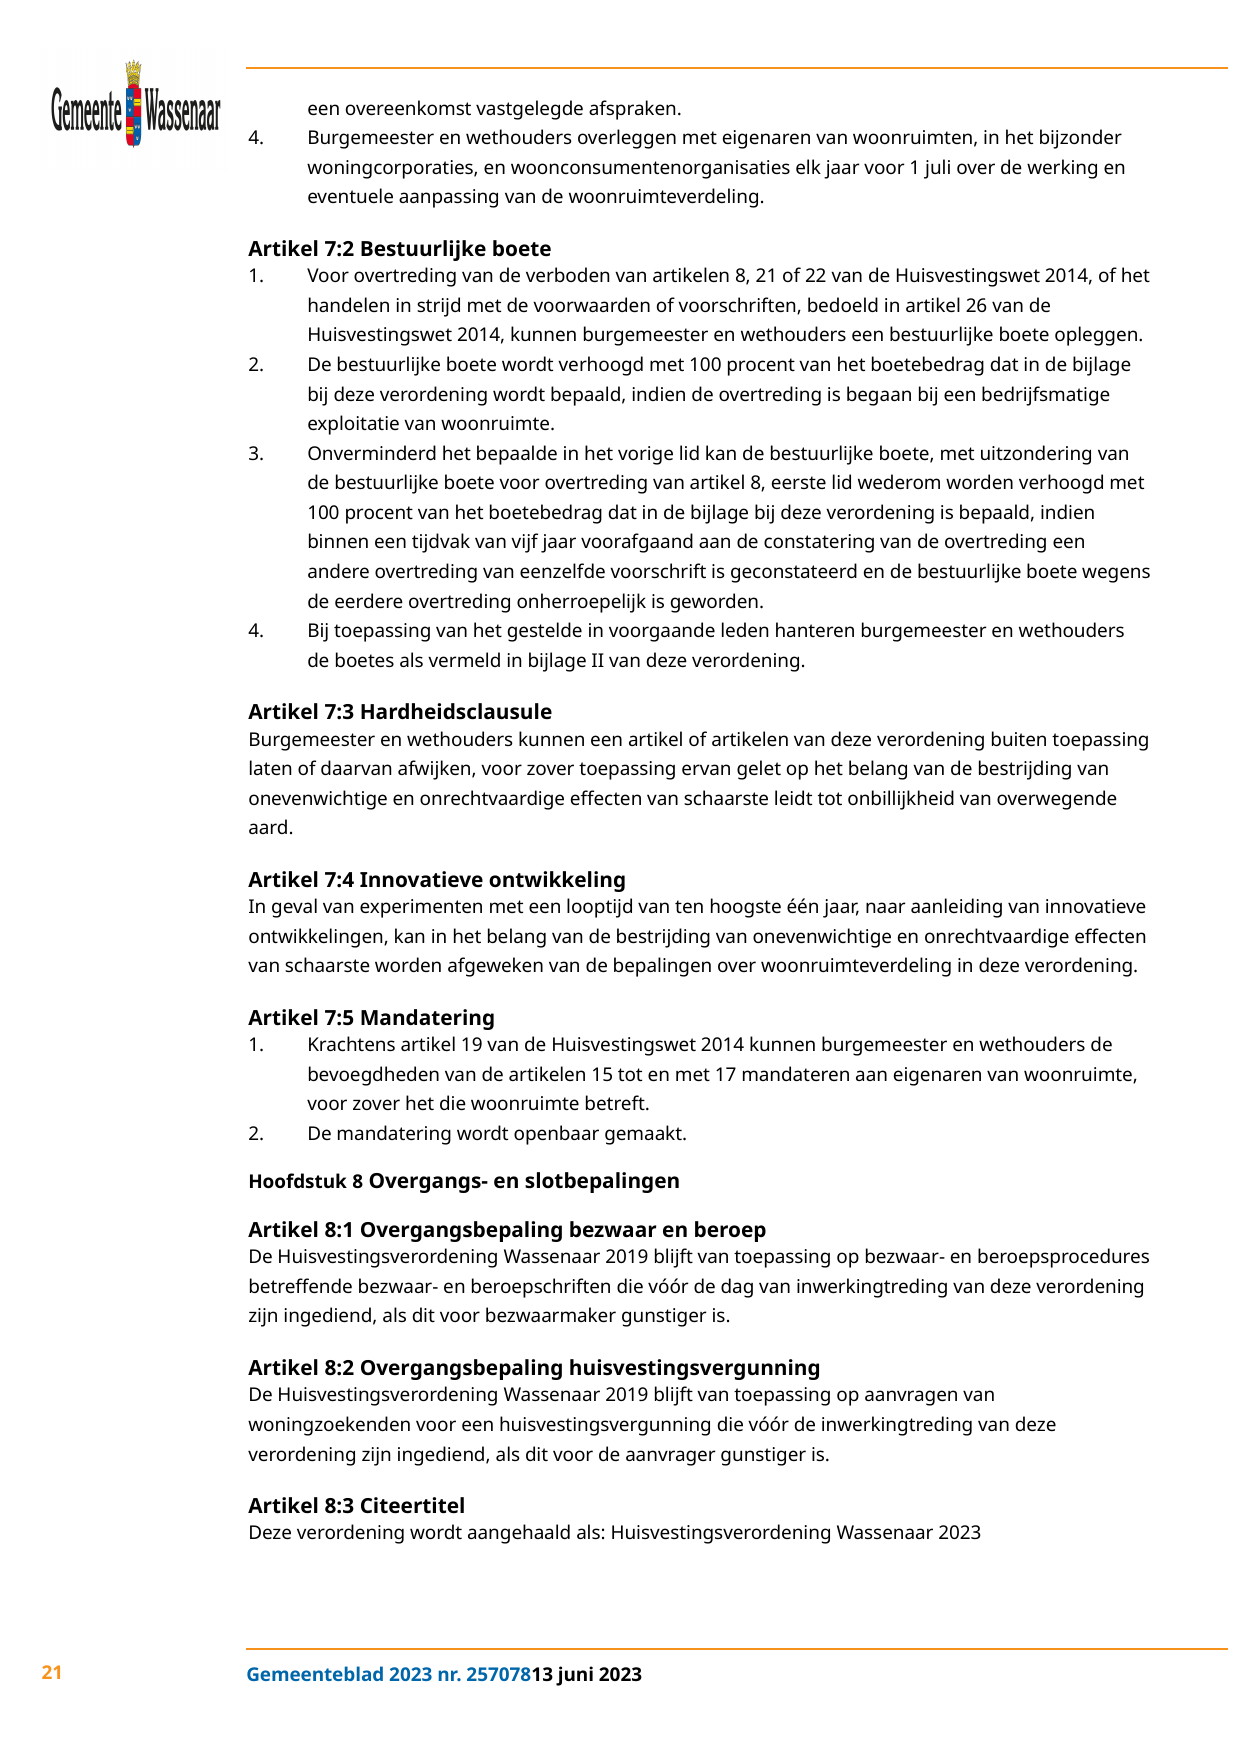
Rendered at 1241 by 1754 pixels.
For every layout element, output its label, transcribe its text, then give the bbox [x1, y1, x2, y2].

list Krachtens artikel 19 van de Huisvestingswet 2014 kunnen burgemeester en wethouders de bevoegdheden van de artikelen 15 tot en met 17 mandateren aan eigenaren van woonruimte, voor zover het die woonruimte betreft. [248, 1031, 1152, 1116]
list De mandatering wordt openbaar gemaakt. [248, 1120, 1152, 1146]
text Burgemeester en wethouders kunnen een artikel of artikelen van deze verordening buiten toepassing laten of daarvan afwijken, voor zover toepassing ervan gelet op het belang van de bestrijding van onevenwichtige en onrechtvaardige effecten van schaarste leidt tot onbillijkheid van overwegende aard. [248, 726, 1152, 840]
list een overeenkomst vastgelegde afspraken. [248, 95, 1152, 121]
list Voor overtreding van de verboden van artikelen 8, 21 of 22 van de Huisvestingswet 2014, of het handelen in strijd met de voorwaarden of voorschriften, bedoeld in artikel 26 van de Huisvestingswet 2014, kunnen burgemeester en wethouders een bestuurlijke boete opleggen. [248, 262, 1152, 347]
text Artikel 7:2 Bestuurlijke boete [248, 234, 1152, 262]
text Artikel 8:1 Overgangsbepaling bezwaar en beroep [248, 1215, 1152, 1243]
picture [41, 47, 231, 172]
text Artikel 7:5 Mandatering [248, 1003, 1152, 1031]
list De bestuurlijke boete wordt verhoogd met 100 procent van het boetebedrag dat in de bijlage bij deze verordening wordt bepaald, indien de overtreding is begaan bij een bedrijfsmatige exploitatie van woonruimte. [248, 351, 1152, 436]
list Onverminderd het bepaalde in het vorige lid kan de bestuurlijke boete, met uitzondering van de bestuurlijke boete voor overtreding van artikel 8, eerste lid wederom worden verhoogd met 100 procent van het boetebedrag dat in de bijlage bij deze verordening is bepaald, indien binnen een tijdvak van vijf jaar voorafgaand aan de constatering van de overtreding een andere overtreding van eenzelfde voorschrift is geconstateerd en de bestuurlijke boete wegens de eerdere overtreding onherroepelijk is geworden. [248, 440, 1152, 613]
text Artikel 8:2 Overgangsbepaling huisvestingsvergunning [248, 1353, 1152, 1382]
text De Huisvestingsverordening Wassenaar 2019 blijft van toepassing op bezwaar- en beroepsprocedures betreffende bezwaar- en beroepschriften die vóór de dag van inwerkingtreding van deze verordening zijn ingediend, als dit voor bezwaarmaker gunstiger is. [248, 1243, 1152, 1328]
text Deze verordening wordt aangehaald als: Huisvestingsverordening Wassenaar 2023 [248, 1519, 1152, 1545]
text Artikel 8:3 Citeertitel [248, 1491, 1152, 1519]
text De Huisvestingsverordening Wassenaar 2019 blijft van toepassing op aanvragen van woningzoekenden voor een huisvestingsvergunning die vóór de inwerkingtreding van deze verordening zijn ingediend, als dit voor de aanvrager gunstiger is. [248, 1382, 1152, 1466]
list Burgemeester en wethouders overleggen met eigenaren van woonruimten, in het bijzonder woningcorporaties, en woonconsumentenorganisaties elk jaar voor 1 juli over de werking en eventuele aanpassing van de woonruimteverdeling. [248, 124, 1152, 209]
list Bij toepassing van het gestelde in voorgaande leden hanteren burgemeester en wethouders de boetes als vermeld in bijlage II van deze verordening. [248, 617, 1152, 673]
text In geval van experimenten met een looptijd van ten hoogste één jaar, naar aanleiding van innovatieve ontwikkelingen, kan in het belang van de bestrijding van onevenwichtige en onrechtvaardige effecten van schaarste worden afgeweken van de bepalingen over woonruimteverdeling in deze verordening. [248, 893, 1152, 978]
text Hoofdstuk 8 Overgangs- en slotbepalingen [248, 1166, 1152, 1194]
text Artikel 7:3 Hardheidsclausule [248, 697, 1152, 726]
text Artikel 7:4 Innovatieve ontwikkeling [248, 865, 1152, 893]
